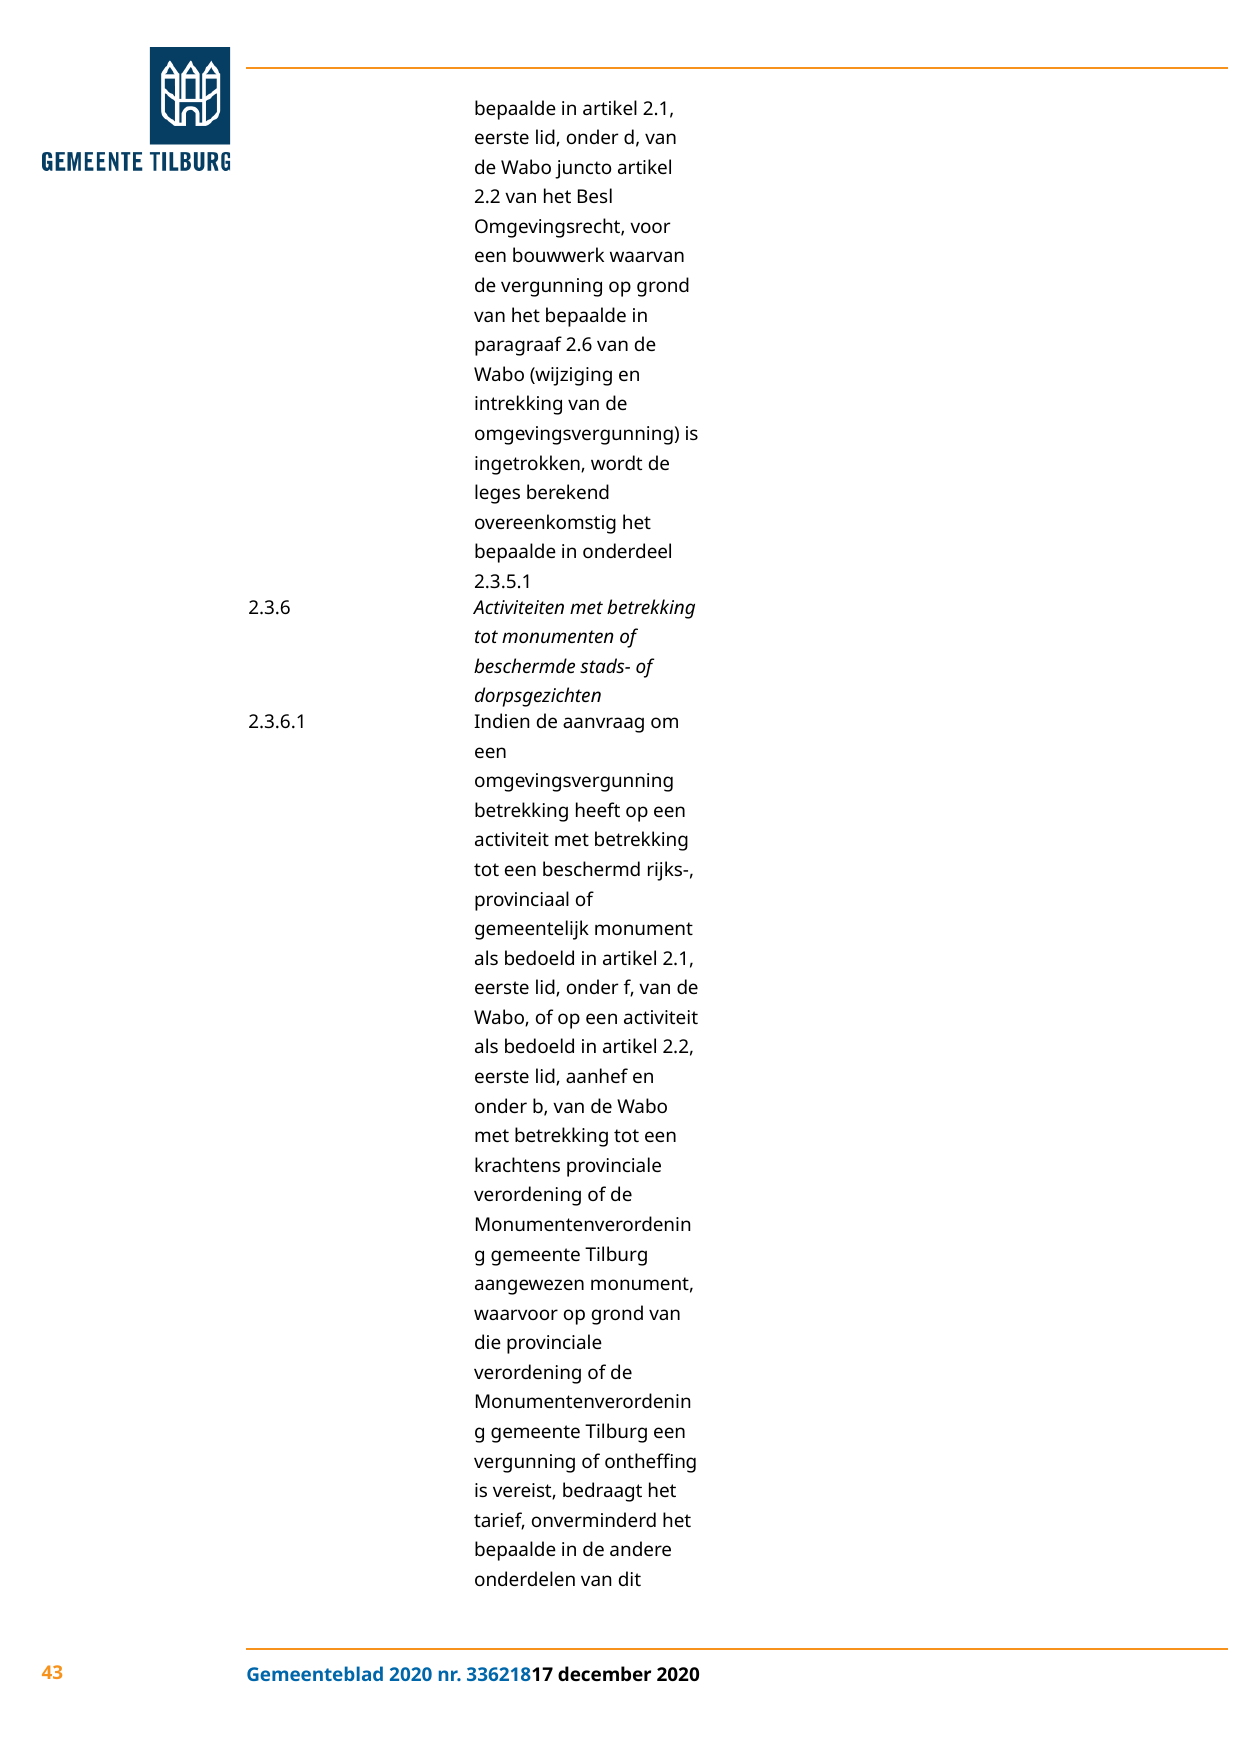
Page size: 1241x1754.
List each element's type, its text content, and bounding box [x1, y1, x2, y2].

table_cell 2.3.6 [248, 594, 474, 708]
table_cell [926, 708, 1152, 1592]
picture [41, 47, 231, 172]
table_cell [700, 708, 926, 1592]
table_cell Indien de aanvraag om een omgevingsvergunning betrekking heeft op een activiteit met betrekking tot een beschermd rijks-, provinciaal of gemeentelijk monument als bedoeld in artikel 2.1, eerste lid, onder f, van de Wabo, of op een activiteit als bedoeld in artikel 2.2, eerste lid, aanhef en onder b, van de Wabo met betrekking tot een krachtens provinciale verordening of de Monumentenverordening gemeente Tilburg aangewezen monument, waarvoor op grond van die provinciale verordening of de Monumentenverordening gemeente Tilburg een vergunning of ontheffing is vereist, bedraagt het tarief, onverminderd het bepaalde in de andere onderdelen van dit [474, 708, 700, 1592]
table_cell 2.3.6.1 [248, 708, 474, 1592]
table_cell [926, 594, 1152, 708]
table_cell [700, 594, 926, 708]
table_cell Activiteiten met betrekking tot monumenten of beschermde stads- of dorpsgezichten [474, 594, 700, 708]
table_cell [926, 95, 1152, 594]
table_cell [700, 95, 926, 594]
table_cell bepaalde in artikel 2.1, eerste lid, onder d, van de Wabo juncto artikel 2.2 van het Besl Omgevingsrecht, voor een bouwwerk waarvan de vergunning op grond van het bepaalde in paragraaf 2.6 van de Wabo (wijziging en intrekking van de omgevingsvergunning) is ingetrokken, wordt de leges berekend overeenkomstig het bepaalde in onderdeel 2.3.5.1 [474, 95, 700, 594]
table_cell [248, 95, 474, 594]
